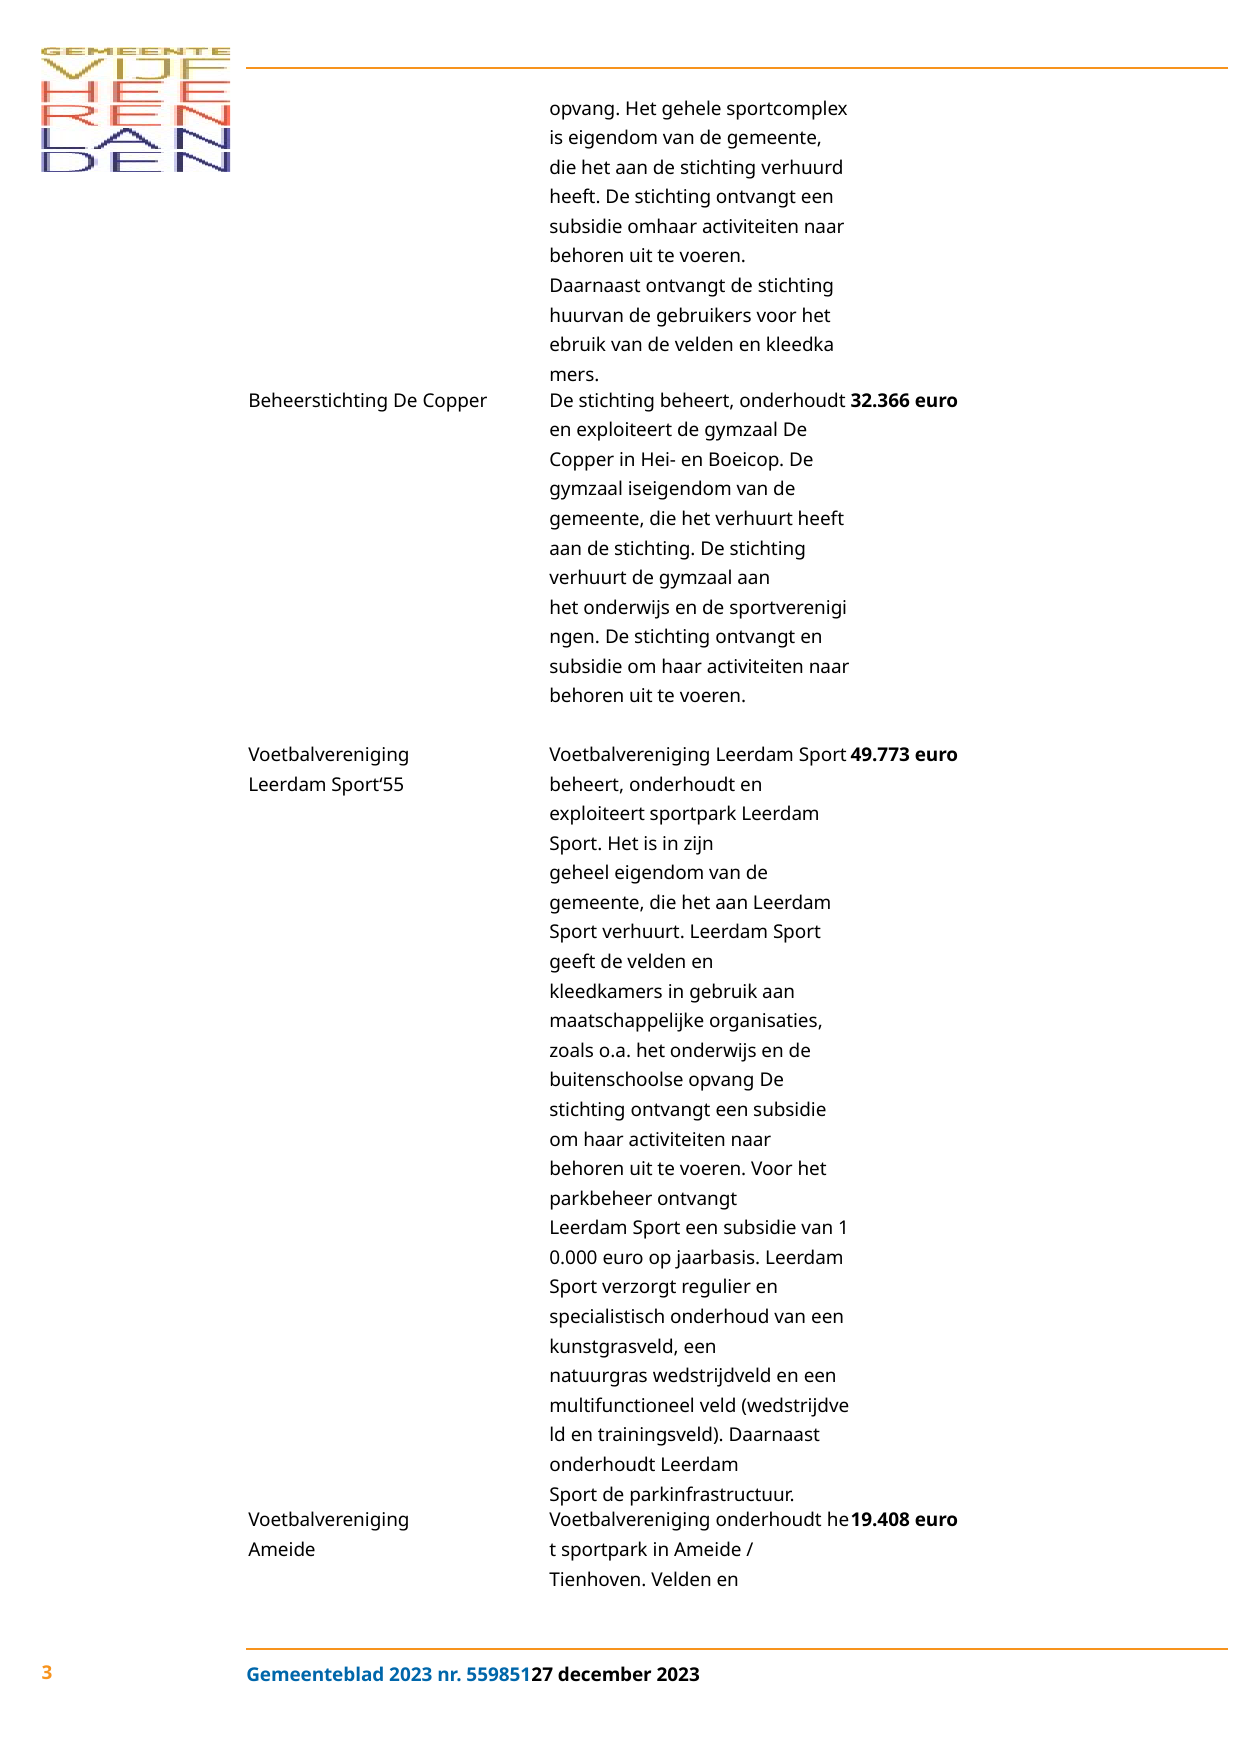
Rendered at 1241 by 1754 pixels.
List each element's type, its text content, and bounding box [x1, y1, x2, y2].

table_cell Beheerstichting De Copper [248, 387, 549, 708]
table_cell opvang. Het gehele sportcomplex is eigendom van de gemeente, die het aan de stichting verhuurd heeft. De stichting ontvangt een subsidie omhaar activiteiten naar behoren uit te voeren. Daarnaast ontvangt de stichting huurvan de gebruikers voor het ebruik van de velden en kleedkamers. [549, 95, 850, 387]
table_cell [850, 95, 1152, 387]
table_cell [248, 95, 549, 387]
table_header Voetbalvereniging Leerdam Sport‘55 [248, 741, 549, 1507]
picture [41, 47, 231, 172]
table_cell Voetbalvereniging onderhoudt het sportpark in Ameide / Tienhoven. Velden en [549, 1507, 850, 1591]
table_header Voetbalvereniging Leerdam Sport beheert, onderhoudt en exploiteert sportpark Leerdam Sport. Het is in zijn geheel eigendom van de gemeente, die het aan Leerdam Sport verhuurt. Leerdam Sport geeft de velden en kleedkamers in gebruik aan maatschappelijke organisaties, zoals o.a. het onderwijs en de buitenschoolse opvang De stichting ontvangt een subsidie om haar activiteiten naar behoren uit te voeren. Voor het parkbeheer ontvangt Leerdam Sport een subsidie van 10.000 euro op jaarbasis. Leerdam Sport verzorgt regulier en specialistisch onderhoud van een kunstgrasveld, een natuurgras wedstrijdveld en een multifunctioneel veld (wedstrijdveld en trainingsveld). Daarnaast onderhoudt Leerdam Sport de parkinfrastructuur. [549, 741, 850, 1507]
table_header 49.773 euro [850, 741, 1152, 1507]
table_cell Voetbalvereniging Ameide [248, 1507, 549, 1591]
table_cell 32.366 euro [850, 387, 1152, 708]
table_cell 19.408 euro [850, 1507, 1152, 1591]
table_cell De stichting beheert, onderhoudt en exploiteert de gymzaal De Copper in Hei- en Boeicop. De gymzaal iseigendom van de gemeente, die het verhuurt heeft aan de stichting. De stichting verhuurt de gymzaal aan het onderwijs en de sportverenigingen. De stichting ontvangt en subsidie om haar activiteiten naar behoren uit te voeren. [549, 387, 850, 708]
